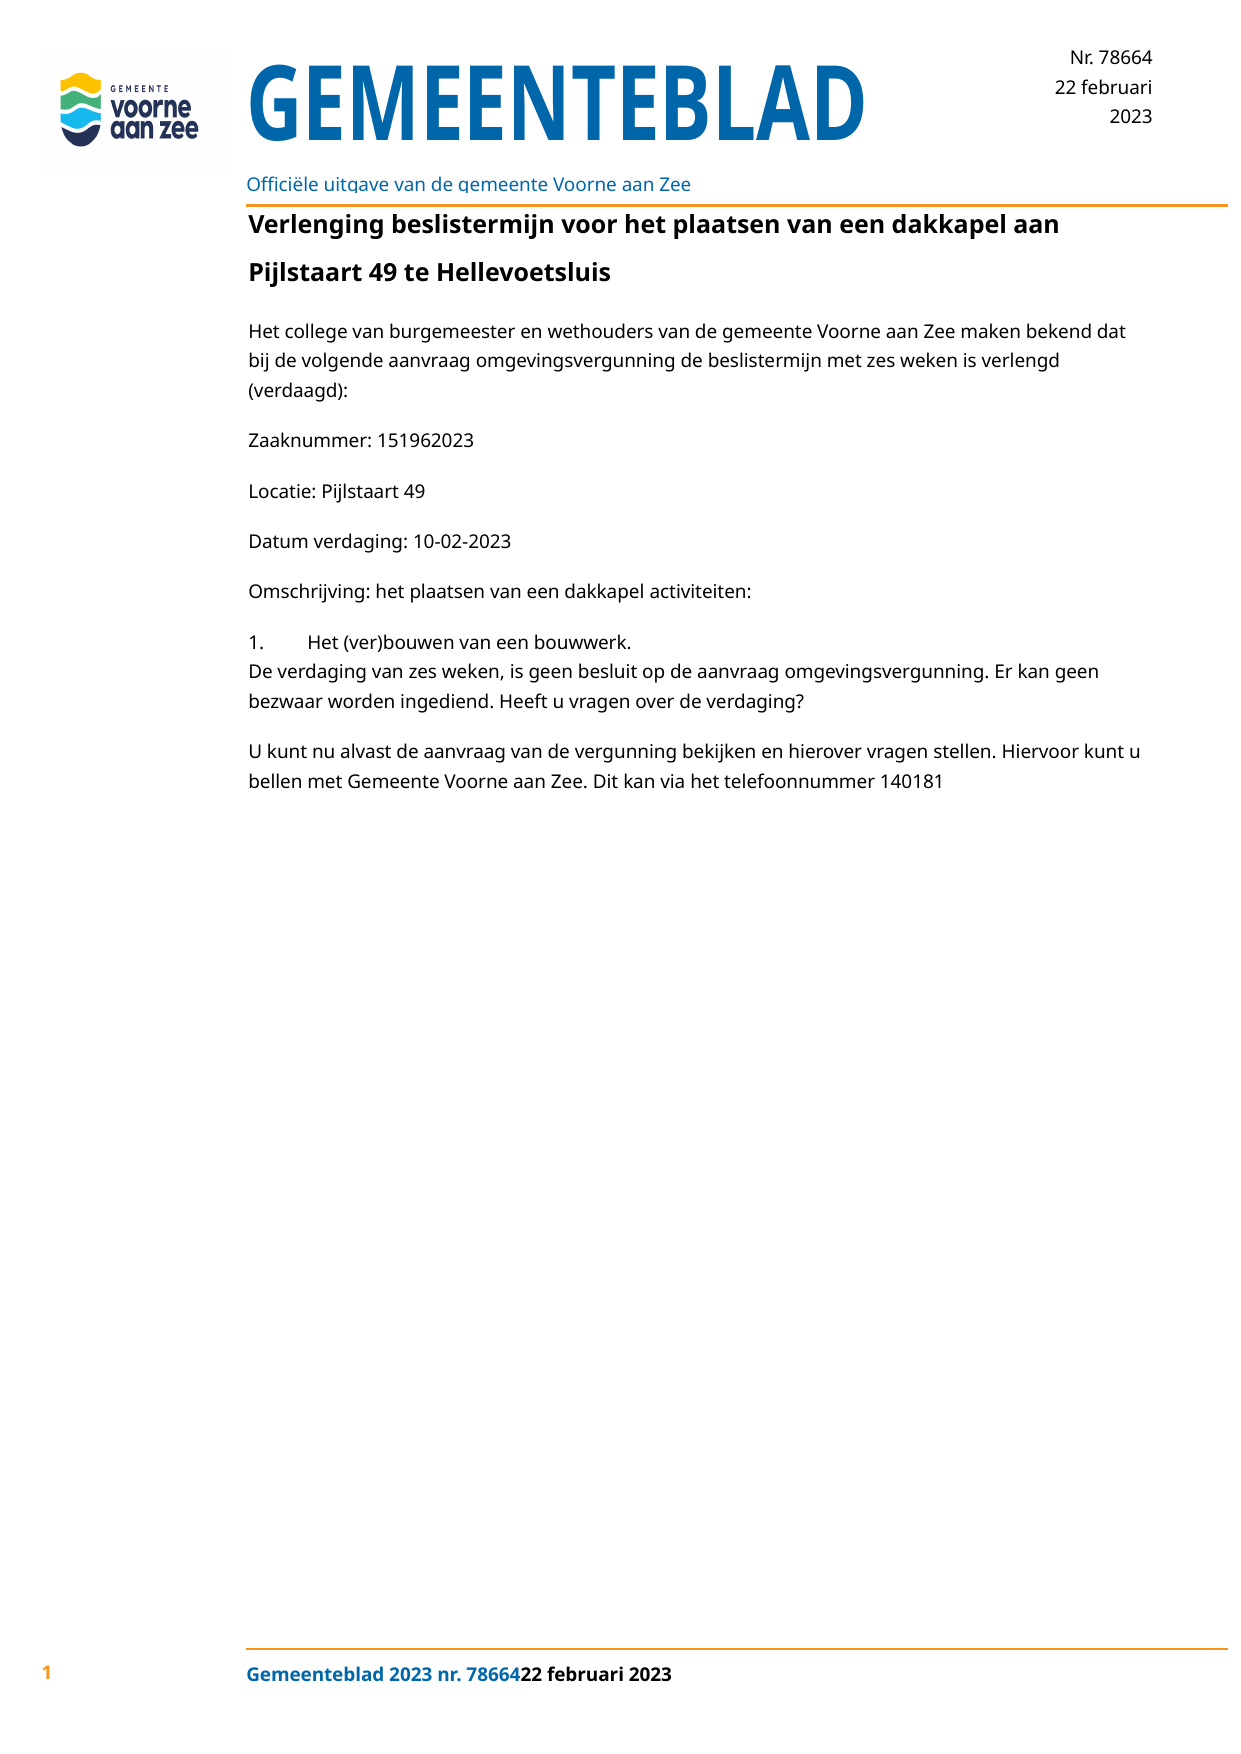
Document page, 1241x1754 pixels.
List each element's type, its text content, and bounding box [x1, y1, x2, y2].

text Locatie: Pijlstaart 49 [248, 478, 1152, 504]
text Datum verdaging: 10-02-2023 [248, 528, 1152, 554]
text Zaaknummer: 151962023 [248, 427, 1152, 453]
text De verdaging van zes weken, is geen besluit op de aanvraag omgevingsvergunning. Er kan geen bezwaar worden ingediend. Heeft u vragen over de verdaging? [248, 659, 1152, 714]
text U kunt nu alvast de aanvraag van de vergunning bekijken en hierover vragen stellen. Hiervoor kunt u bellen met Gemeente Voorne aan Zee. Dit kan via het telefoonnummer 140181 [248, 739, 1152, 794]
text Omschrijving: het plaatsen van een dakkapel activiteiten: [248, 579, 1152, 604]
list Het (ver)bouwen van een bouwwerk. [248, 629, 1152, 655]
text Verlenging beslistermijn voor het plaatsen van een dakkapel aan Pijlstaart 49 te Hellevoetsluis [248, 207, 1152, 288]
picture [41, 47, 231, 172]
text Het college van burgemeester en wethouders van de gemeente Voorne aan Zee maken bekend dat bij de volgende aanvraag omgevingsvergunning de beslistermijn met zes weken is verlengd (verdaagd): [248, 318, 1152, 403]
